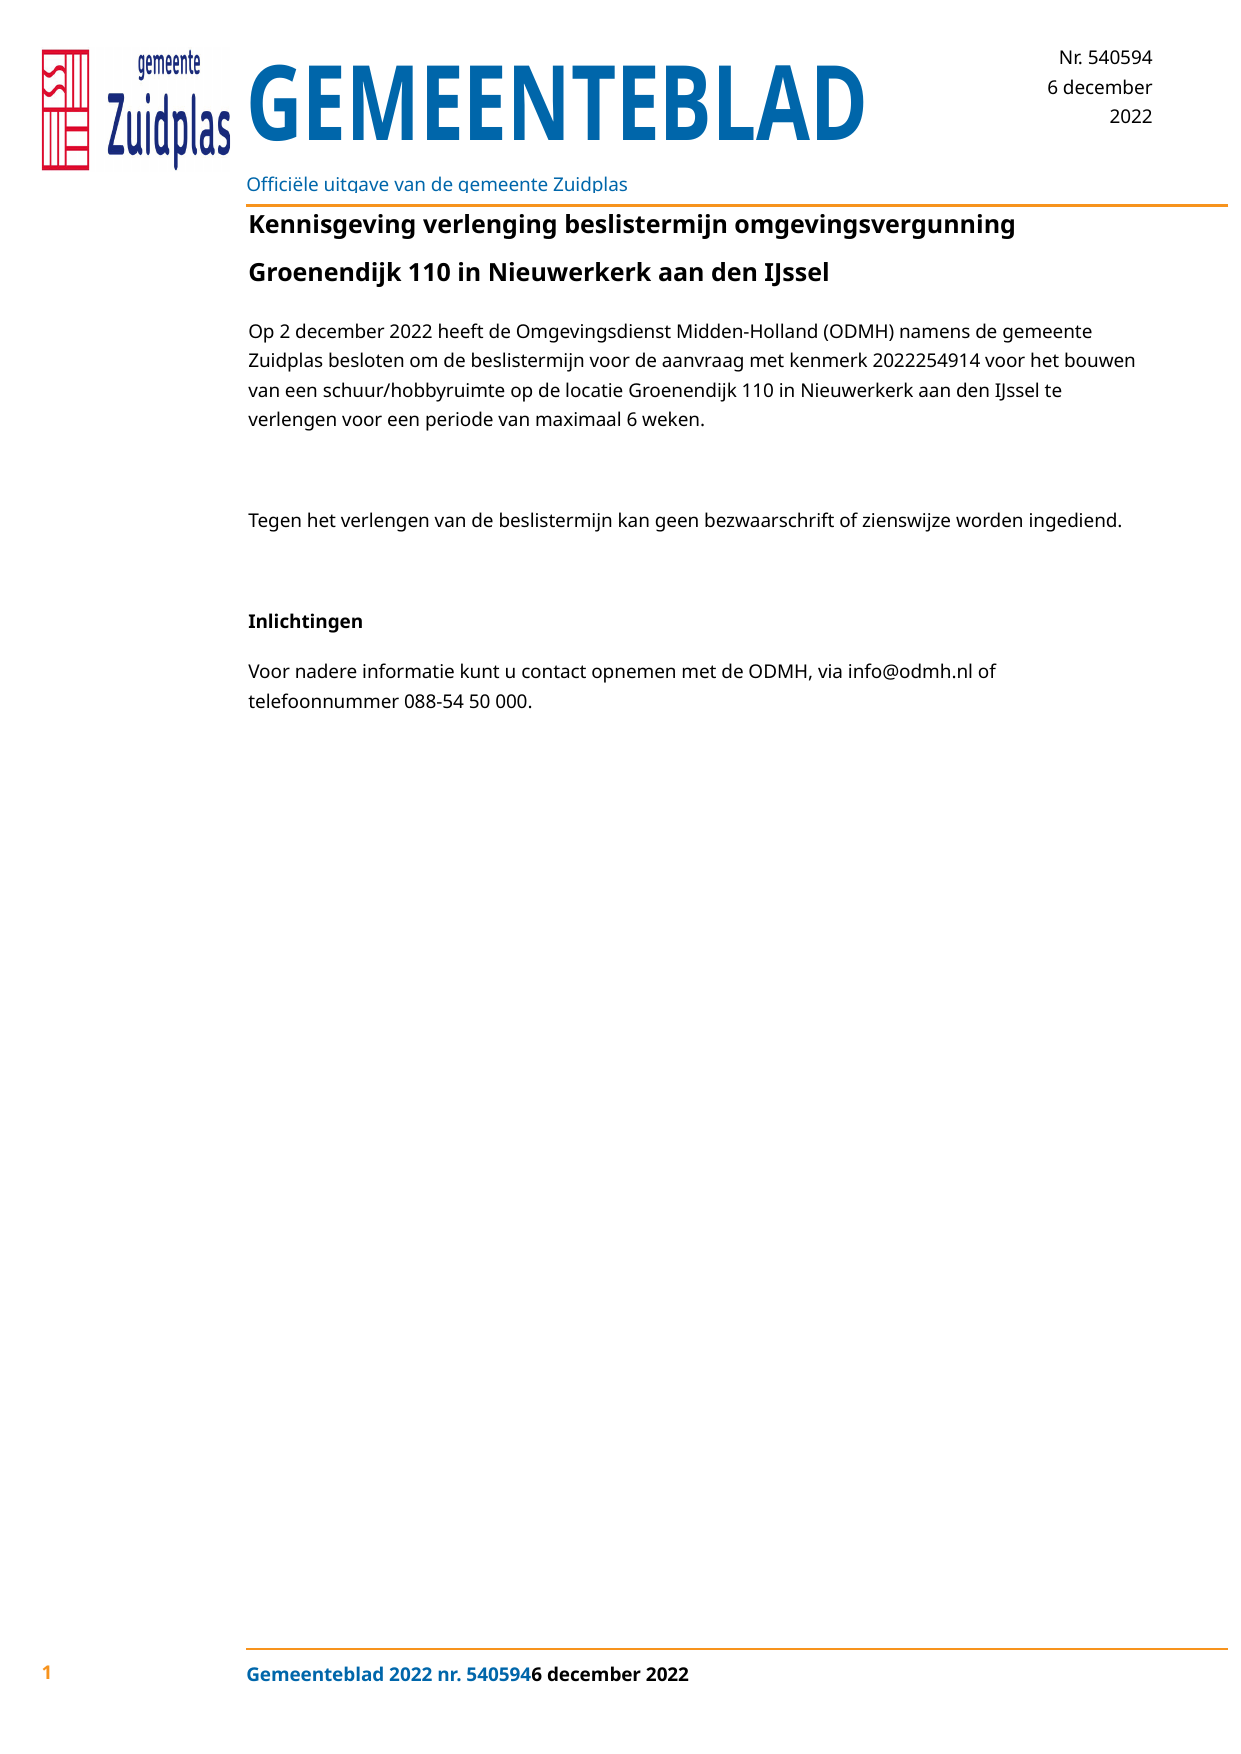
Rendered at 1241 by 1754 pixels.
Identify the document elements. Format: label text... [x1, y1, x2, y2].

text Kennisgeving verlenging beslistermijn omgevingsvergunning Groenendijk 110 in Nieuwerkerk aan den IJssel [248, 207, 1152, 288]
text Tegen het verlengen van de beslistermijn kan geen bezwaarschrift of zienswijze worden ingediend. [248, 507, 1152, 533]
text Inlichtingen [248, 608, 1152, 634]
text Voor nadere informatie kunt u contact opnemen met de ODMH, via info@odmh.nl of telefoonnummer 088-54 50 000. [248, 659, 1152, 714]
picture [41, 47, 231, 172]
text Op 2 december 2022 heeft de Omgevingsdienst Midden-Holland (ODMH) namens de gemeente Zuidplas besloten om de beslistermijn voor de aanvraag met kenmerk 2022254914 voor het bouwen van een schuur/hobbyruimte op de locatie Groenendijk 110 in Nieuwerkerk aan den IJssel te verlengen voor een periode van maximaal 6 weken. [248, 318, 1152, 432]
